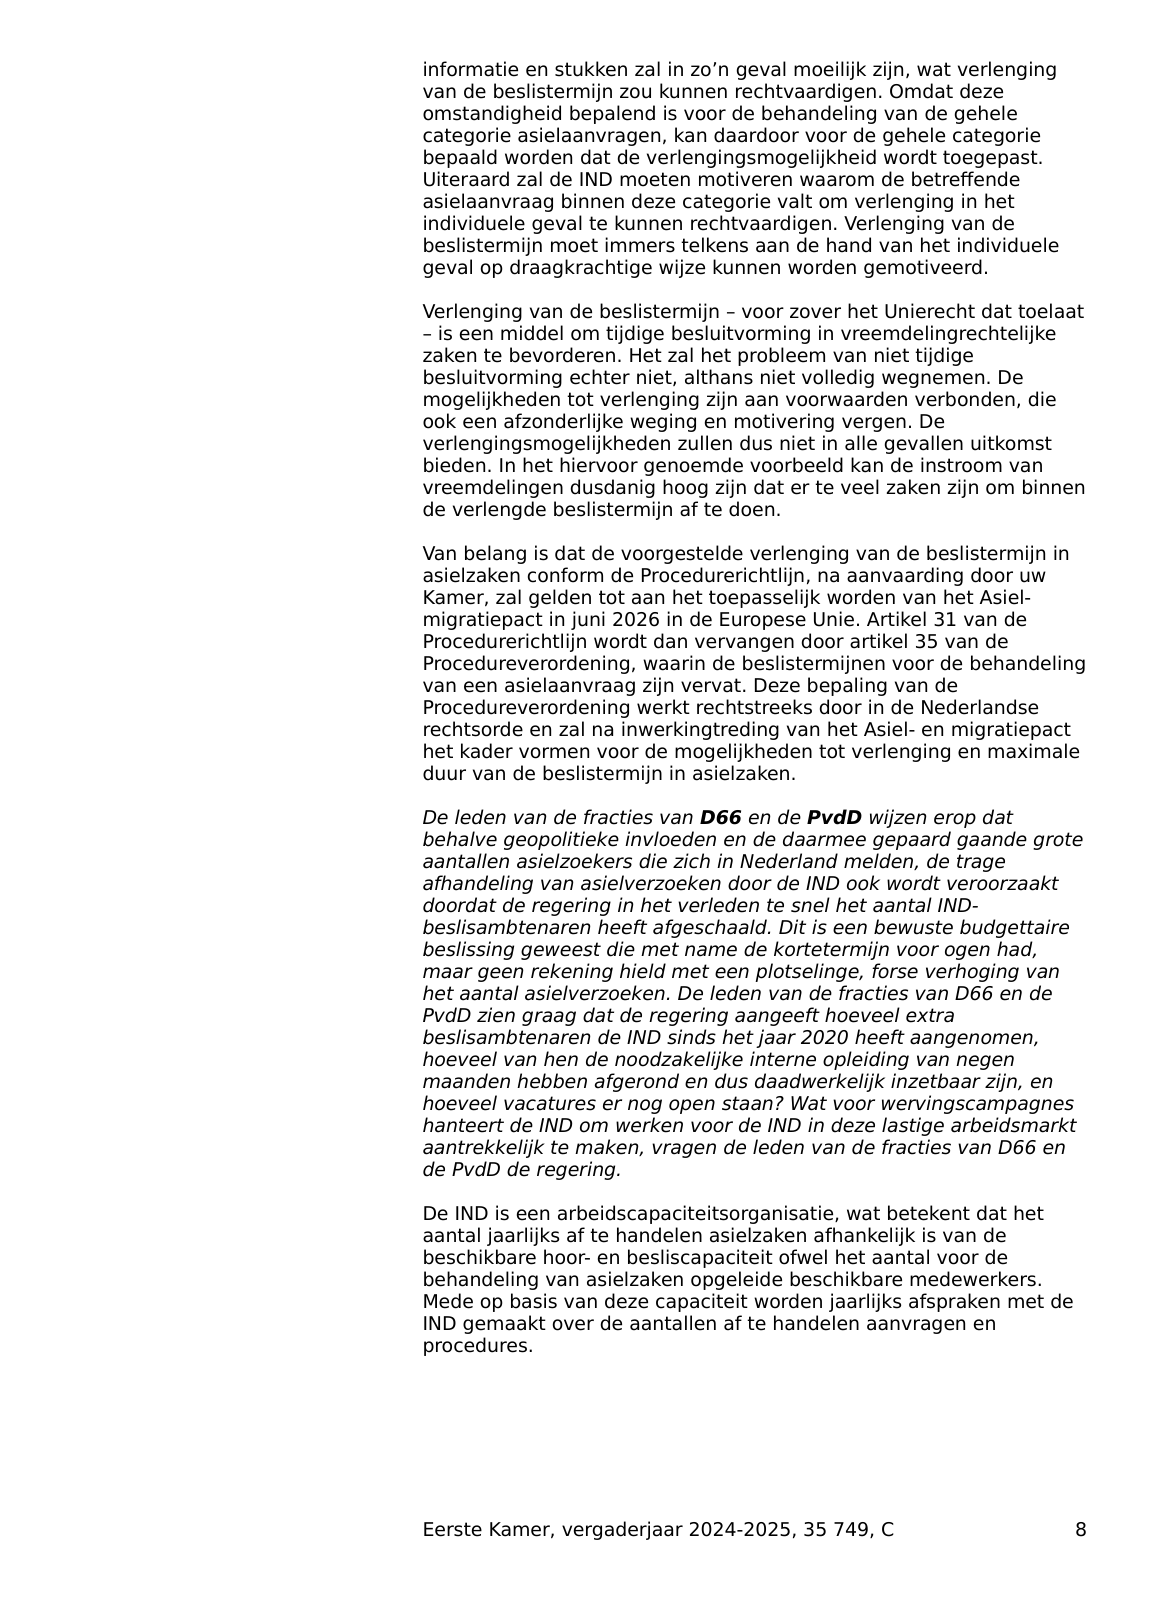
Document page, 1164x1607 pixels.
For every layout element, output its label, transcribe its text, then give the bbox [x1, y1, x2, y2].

text De IND is een arbeidscapaciteitsorganisatie, wat betekent dat het aantal jaarlijks af te handelen asielzaken afhankelijk is van de beschikbare hoor- en besliscapaciteit ofwel het aantal voor de behandeling van asielzaken opgeleide beschikbare medewerkers. Mede op basis van deze capaciteit worden jaarlijks afspraken met de IND gemaakt over de aantallen af te handelen aanvragen en procedures. [422, 1203, 1087, 1357]
text Van belang is dat de voorgestelde verlenging van de beslistermijn in asielzaken conform de Procedurerichtlijn, na aanvaarding door uw Kamer, zal gelden tot aan het toepasselijk worden van het Asiel-migratiepact in juni 2026 in de Europese Unie. Artikel 31 van de Procedurerichtlijn wordt dan vervangen door artikel 35 van de Procedureverordening, waarin de beslistermijnen voor de behandeling van een asielaanvraag zijn vervat. Deze bepaling van de Procedureverordening werkt rechtstreeks door in de Nederlandse rechtsorde en zal na inwerkingtreding van het Asiel- en migratiepact het kader vormen voor de mogelijkheden tot verlenging en maximale duur van de beslistermijn in asielzaken. [422, 543, 1087, 785]
text informatie en stukken zal in zo’n geval moeilijk zijn, wat verlenging van de beslistermijn zou kunnen rechtvaardigen. Omdat deze omstandigheid bepalend is voor de behandeling van de gehele categorie asielaanvragen, kan daardoor voor de gehele categorie bepaald worden dat de verlengingsmogelijkheid wordt toegepast. Uiteraard zal de IND moeten motiveren waarom de betreffende asielaanvraag binnen deze categorie valt om verlenging in het individuele geval te kunnen rechtvaardigen. Verlenging van de beslistermijn moet immers telkens aan de hand van het individuele geval op draagkrachtige wijze kunnen worden gemotiveerd. [422, 59, 1087, 279]
text Verlenging van de beslistermijn – voor zover het Unierecht dat toelaat – is een middel om tijdige besluitvorming in vreemdelingrechtelijke zaken te bevorderen. Het zal het probleem van niet tijdige besluitvorming echter niet, althans niet volledig wegnemen. De mogelijkheden tot verlenging zijn aan voorwaarden verbonden, die ook een afzonderlijke weging en motivering vergen. De verlengingsmogelijkheden zullen dus niet in alle gevallen uitkomst bieden. In het hiervoor genoemde voorbeeld kan de instroom van vreemdelingen dusdanig hoog zijn dat er te veel zaken zijn om binnen de verlengde beslistermijn af te doen. [422, 301, 1087, 521]
text De leden van de fracties van D66 en de PvdD wijzen erop dat behalve geopolitieke invloeden en de daarmee gepaard gaande grote aantallen asielzoekers die zich in Nederland melden, de trage afhandeling van asielverzoeken door de IND ook wordt veroorzaakt doordat de regering in het verleden te snel het aantal IND-beslisambtenaren heeft afgeschaald. Dit is een bewuste budgettaire beslissing geweest die met name de kortetermijn voor ogen had, maar geen rekening hield met een plotselinge, forse verhoging van het aantal asielverzoeken. De leden van de fracties van D66 en de PvdD zien graag dat de regering aangeeft hoeveel extra beslisambtenaren de IND sinds het jaar 2020 heeft aangenomen, hoeveel van hen de noodzakelijke interne opleiding van negen maanden hebben afgerond en dus daadwerkelijk inzetbaar zijn, en hoeveel vacatures er nog open staan? Wat voor wervingscampagnes hanteert de IND om werken voor de IND in deze lastige arbeidsmarkt aantrekkelijk te maken, vragen de leden van de fracties van D66 en de PvdD de regering. [422, 807, 1087, 1181]
